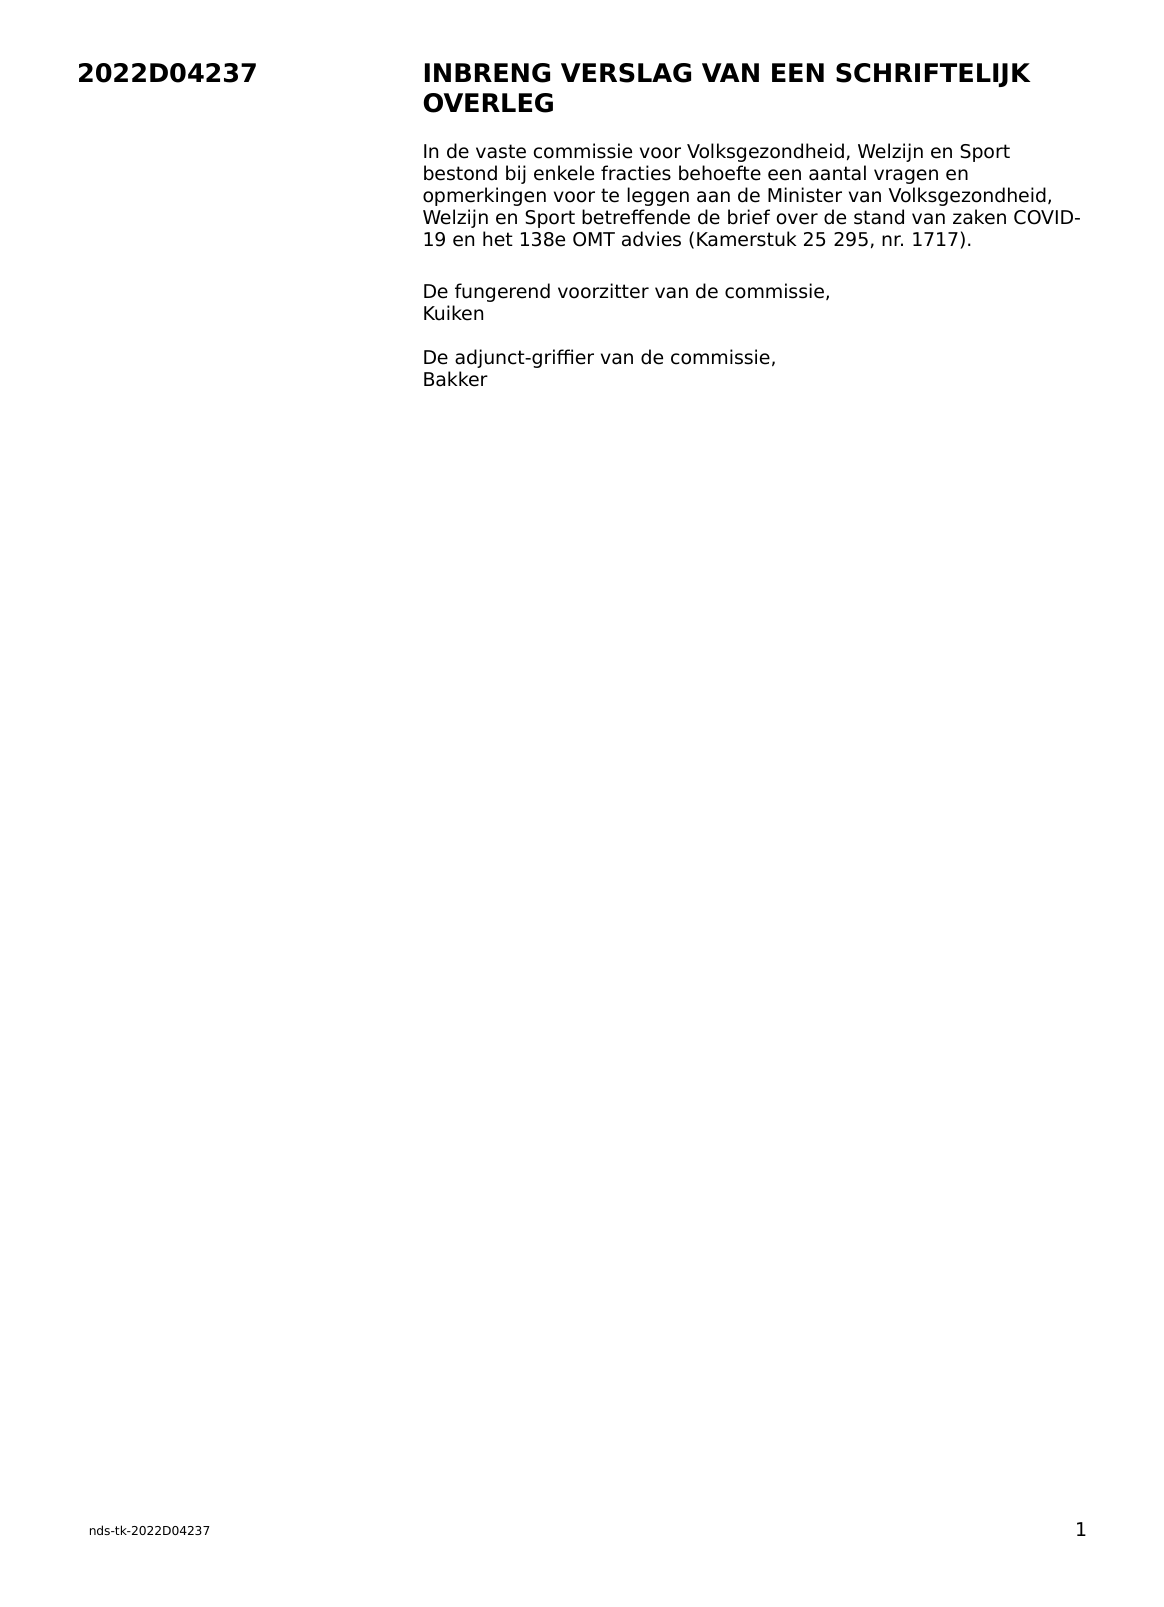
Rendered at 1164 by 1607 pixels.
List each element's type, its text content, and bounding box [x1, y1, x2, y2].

text nds-tk-2022D04237 [88, 1524, 323, 1538]
text De fungerend voorzitter van de commissie, Kuiken [422, 281, 1087, 324]
text In de vaste commissie voor Volksgezondheid, Welzijn en Sport bestond bij enkele fracties behoefte een aantal vragen en opmerkingen voor te leggen aan de Minister van Volksgezondheid, Welzijn en Sport betreffende de brief over de stand van zaken COVID-19 en het 138e OMT advies (Kamerstuk 25 295, nr. 1717). [422, 141, 1087, 251]
text 2022D04237 INBRENG VERSLAG VAN EEN SCHRIFTELIJK OVERLEG [77, 59, 1087, 118]
text De adjunct-griffier van de commissie, Bakker [422, 347, 1087, 391]
